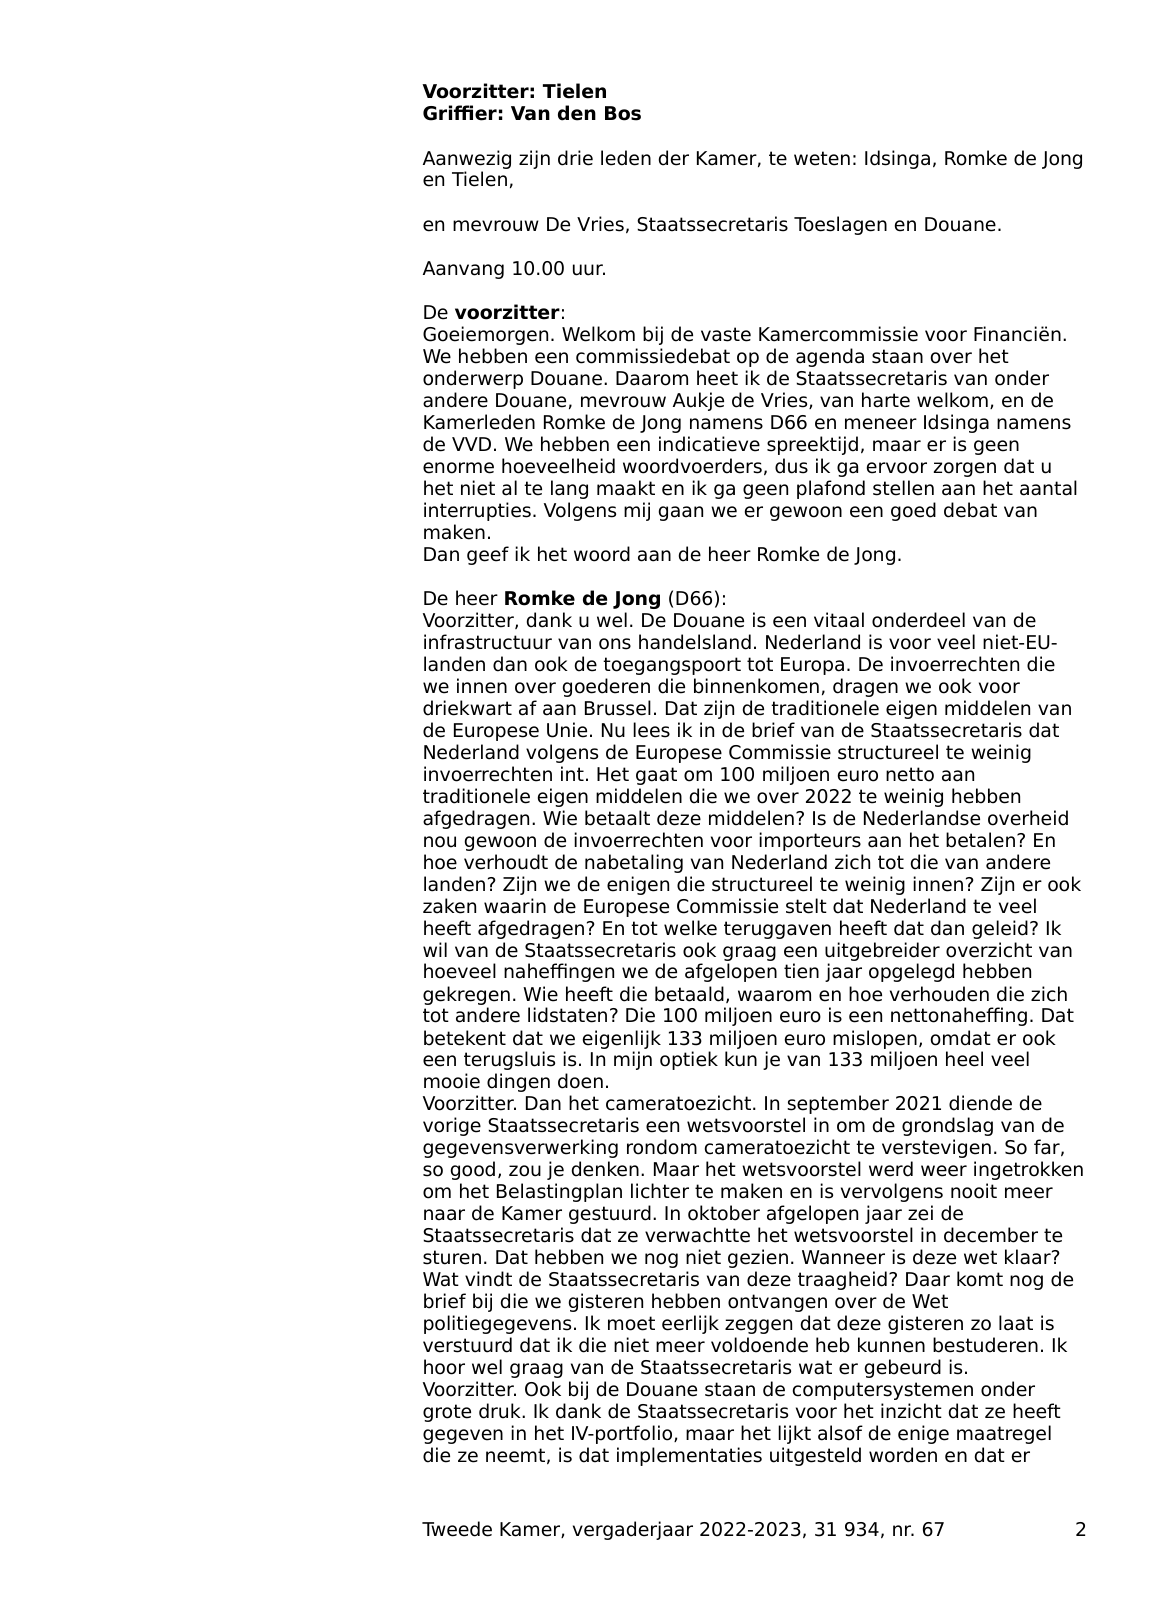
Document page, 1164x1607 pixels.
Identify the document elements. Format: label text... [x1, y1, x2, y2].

text Voorzitter, dank u wel. De Douane is een vitaal onderdeel van de infrastructuur van ons handelsland. Nederland is voor veel niet-EU-landen dan ook de toegangspoort tot Europa. De invoerrechten die we innen over goederen die binnenkomen, dragen we ook voor driekwart af aan Brussel. Dat zijn de traditionele eigen middelen van de Europese Unie. Nu lees ik in de brief van de Staatssecretaris dat Nederland volgens de Europese Commissie structureel te weinig invoerrechten int. Het gaat om 100 miljoen euro netto aan traditionele eigen middelen die we over 2022 te weinig hebben afgedragen. Wie betaalt deze middelen? Is de Nederlandse overheid nou gewoon de invoerrechten voor importeurs aan het betalen? En hoe verhoudt de nabetaling van Nederland zich tot die van andere landen? Zijn we de enigen die structureel te weinig innen? Zijn er ook zaken waarin de Europese Commissie stelt dat Nederland te veel heeft afgedragen? En tot welke teruggaven heeft dat dan geleid? Ik wil van de Staatssecretaris ook graag een uitgebreider overzicht van hoeveel naheffingen we de afgelopen tien jaar opgelegd hebben gekregen. Wie heeft die betaald, waarom en hoe verhouden die zich tot andere lidstaten? Die 100 miljoen euro is een nettonaheffing. Dat betekent dat we eigenlijk 133 miljoen euro mislopen, omdat er ook een terugsluis is. In mijn optiek kun je van 133 miljoen heel veel mooie dingen doen. [422, 610, 1087, 1093]
text Voorzitter. Dan het cameratoezicht. In september 2021 diende de vorige Staatssecretaris een wetsvoorstel in om de grondslag van de gegevensverwerking rondom cameratoezicht te verstevigen. So far, so good, zou je denken. Maar het wetsvoorstel werd weer ingetrokken om het Belastingplan lichter te maken en is vervolgens nooit meer naar de Kamer gestuurd. In oktober afgelopen jaar zei de Staatssecretaris dat ze verwachtte het wetsvoorstel in december te sturen. Dat hebben we nog niet gezien. Wanneer is deze wet klaar? Wat vindt de Staatssecretaris van deze traagheid? Daar komt nog de brief bij die we gisteren hebben ontvangen over de Wet politiegegevens. Ik moet eerlijk zeggen dat deze gisteren zo laat is verstuurd dat ik die niet meer voldoende heb kunnen bestuderen. Ik hoor wel graag van de Staatssecretaris wat er gebeurd is. [422, 1093, 1087, 1379]
text Voorzitter: Tielen [422, 81, 1087, 103]
text Aanvang 10.00 uur. [422, 258, 1087, 280]
text en mevrouw De Vries, Staatssecretaris Toeslagen en Douane. [422, 213, 1087, 236]
text De voorzitter: [422, 302, 1087, 324]
text Voorzitter. Ook bij de Douane staan de computersystemen onder grote druk. Ik dank de Staatssecretaris voor het inzicht dat ze heeft gegeven in het IV-portfolio, maar het lijkt alsof de enige maatregel die ze neemt, is dat implementaties uitgesteld worden en dat er [422, 1379, 1087, 1467]
text Griffier: Van den Bos [422, 103, 1087, 125]
text Goeiemorgen. Welkom bij de vaste Kamercommissie voor Financiën. We hebben een commissiedebat op de agenda staan over het onderwerp Douane. Daarom heet ik de Staatssecretaris van onder andere Douane, mevrouw Aukje de Vries, van harte welkom, en de Kamerleden Romke de Jong namens D66 en meneer Idsinga namens de VVD. We hebben een indicatieve spreektijd, maar er is geen enorme hoeveelheid woordvoerders, dus ik ga ervoor zorgen dat u het niet al te lang maakt en ik ga geen plafond stellen aan het aantal interrupties. Volgens mij gaan we er gewoon een goed debat van maken. [422, 324, 1087, 544]
text De heer Romke de Jong (D66): [422, 588, 1087, 610]
text Dan geef ik het woord aan de heer Romke de Jong. [422, 544, 1087, 566]
text Aanwezig zijn drie leden der Kamer, te weten: Idsinga, Romke de Jong en Tielen, [422, 147, 1087, 191]
